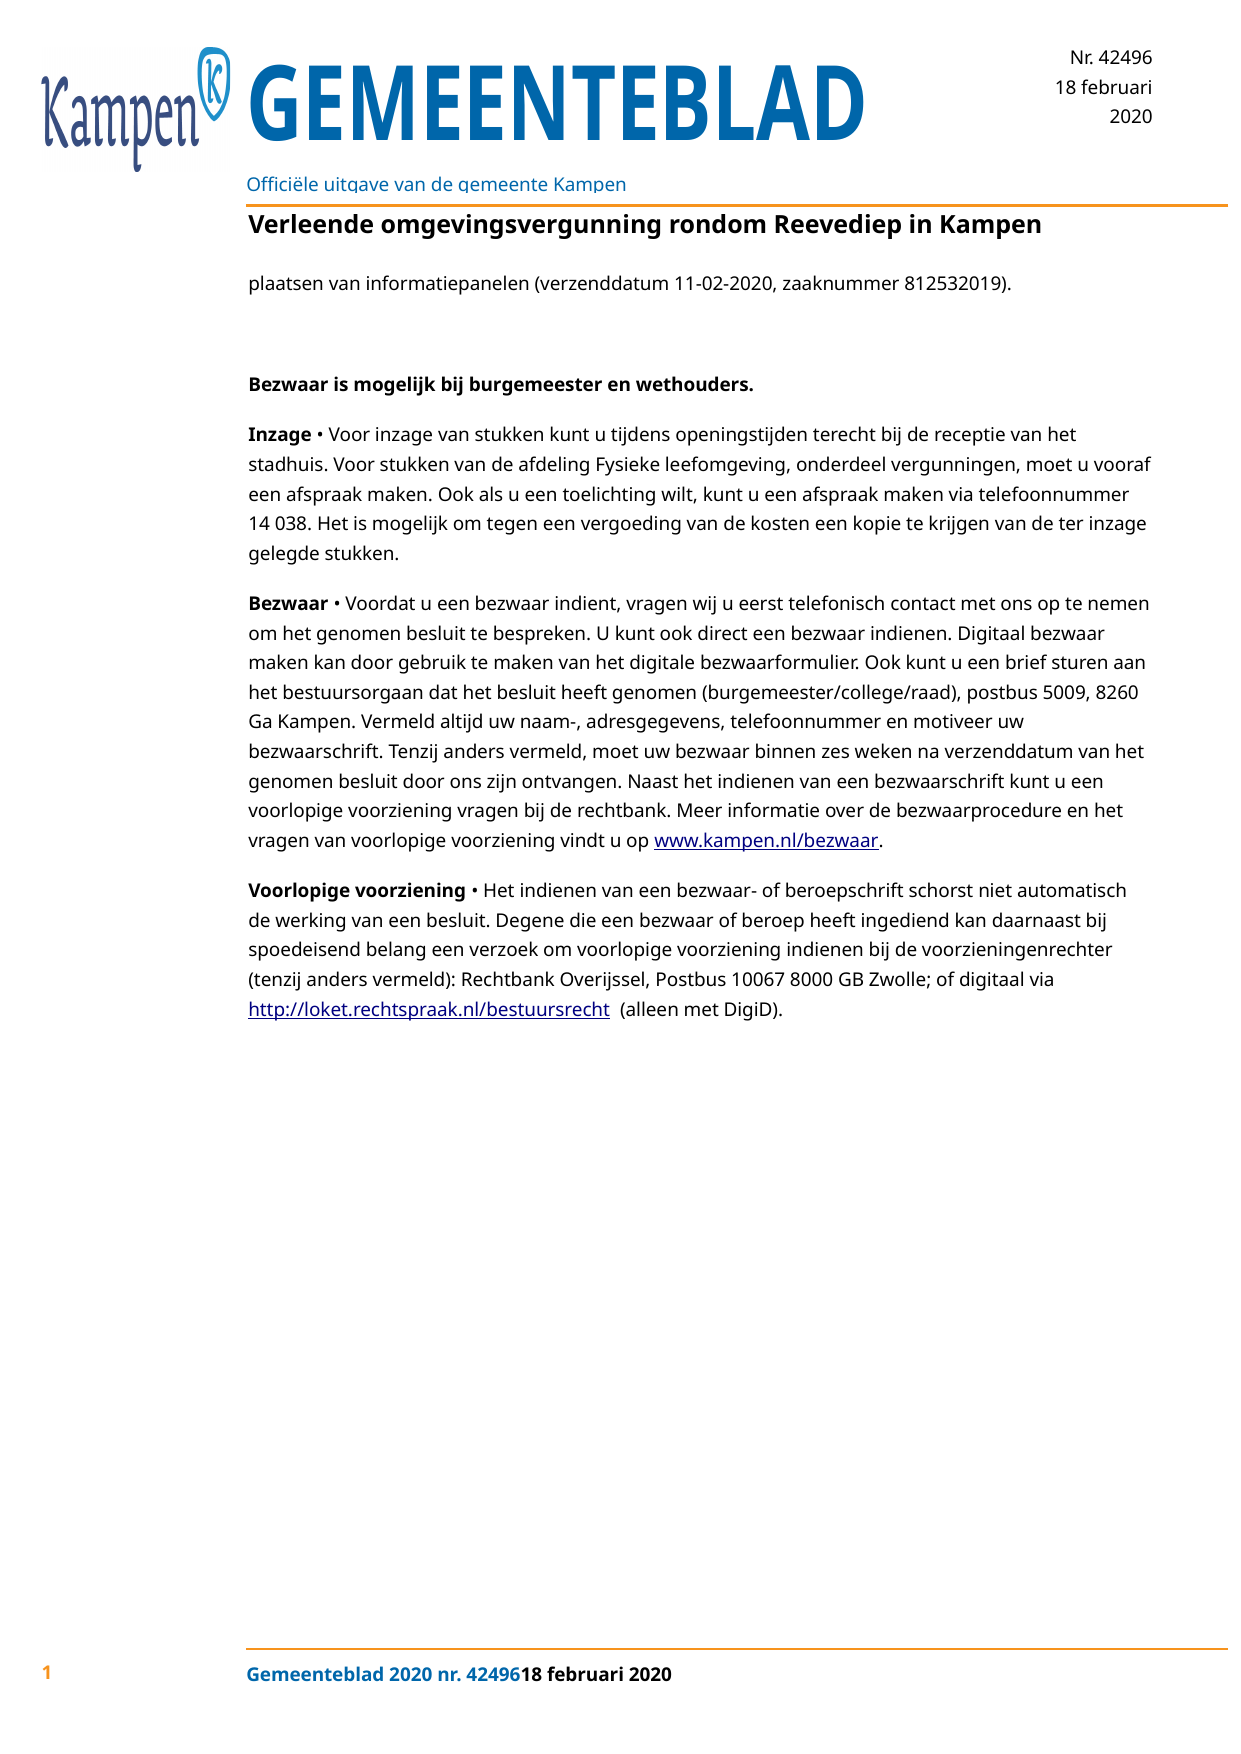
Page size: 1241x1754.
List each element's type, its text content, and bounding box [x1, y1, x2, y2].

text Verleende omgevingsvergunning rondom Reevediep in Kampen [248, 207, 1152, 241]
picture [41, 47, 231, 172]
text Inzage • Voor inzage van stukken kunt u tijdens openingstijden terecht bij de receptie van het stadhuis. Voor stukken van de afdeling Fysieke leefomgeving, onderdeel vergunningen, moet u vooraf een afspraak maken. Ook als u een toelichting wilt, kunt u een afspraak maken via telefoonnummer 14 038. Het is mogelijk om tegen een vergoeding van de kosten een kopie te krijgen van de ter inzage gelegde stukken. [248, 422, 1152, 566]
text Voorlopige voorziening • Het indienen van een bezwaar- of beroepschrift schorst niet automatisch de werking van een besluit. Degene die een bezwaar of beroep heeft ingediend kan daarnaast bij spoedeisend belang een verzoek om voorlopige voorziening indienen bij de voorzieningenrechter (tenzij anders vermeld): Rechtbank Overijssel, Postbus 10067 8000 GB Zwolle; of digitaal via http://loket.rechtspraak.nl/bestuursrecht (alleen met DigiD). [248, 877, 1152, 1021]
text Bezwaar • Voordat u een bezwaar indient, vragen wij u eerst telefonisch contact met ons op te nemen om het genomen besluit te bespreken. U kunt ook direct een bezwaar indienen. Digitaal bezwaar maken kan door gebruik te maken van het digitale bezwaarformulier. Ook kunt u een brief sturen aan het bestuursorgaan dat het besluit heeft genomen (burgemeester/college/raad), postbus 5009, 8260 Ga Kampen. Vermeld altijd uw naam-, adresgegevens, telefoonnummer en motiveer uw bezwaarschrift. Tenzij anders vermeld, moet uw bezwaar binnen zes weken na verzenddatum van het genomen besluit door ons zijn ontvangen. Naast het indienen van een bezwaarschrift kunt u een voorlopige voorziening vragen bij de rechtbank. Meer informatie over de bezwaarprocedure en het vragen van voorlopige voorziening vindt u op www.kampen.nl/bezwaar. [248, 590, 1152, 853]
text plaatsen van informatiepanelen (verzenddatum 11-02-2020, zaaknummer 812532019). [248, 270, 1152, 296]
text Bezwaar is mogelijk bij burgemeester en wethouders. [248, 371, 1152, 397]
